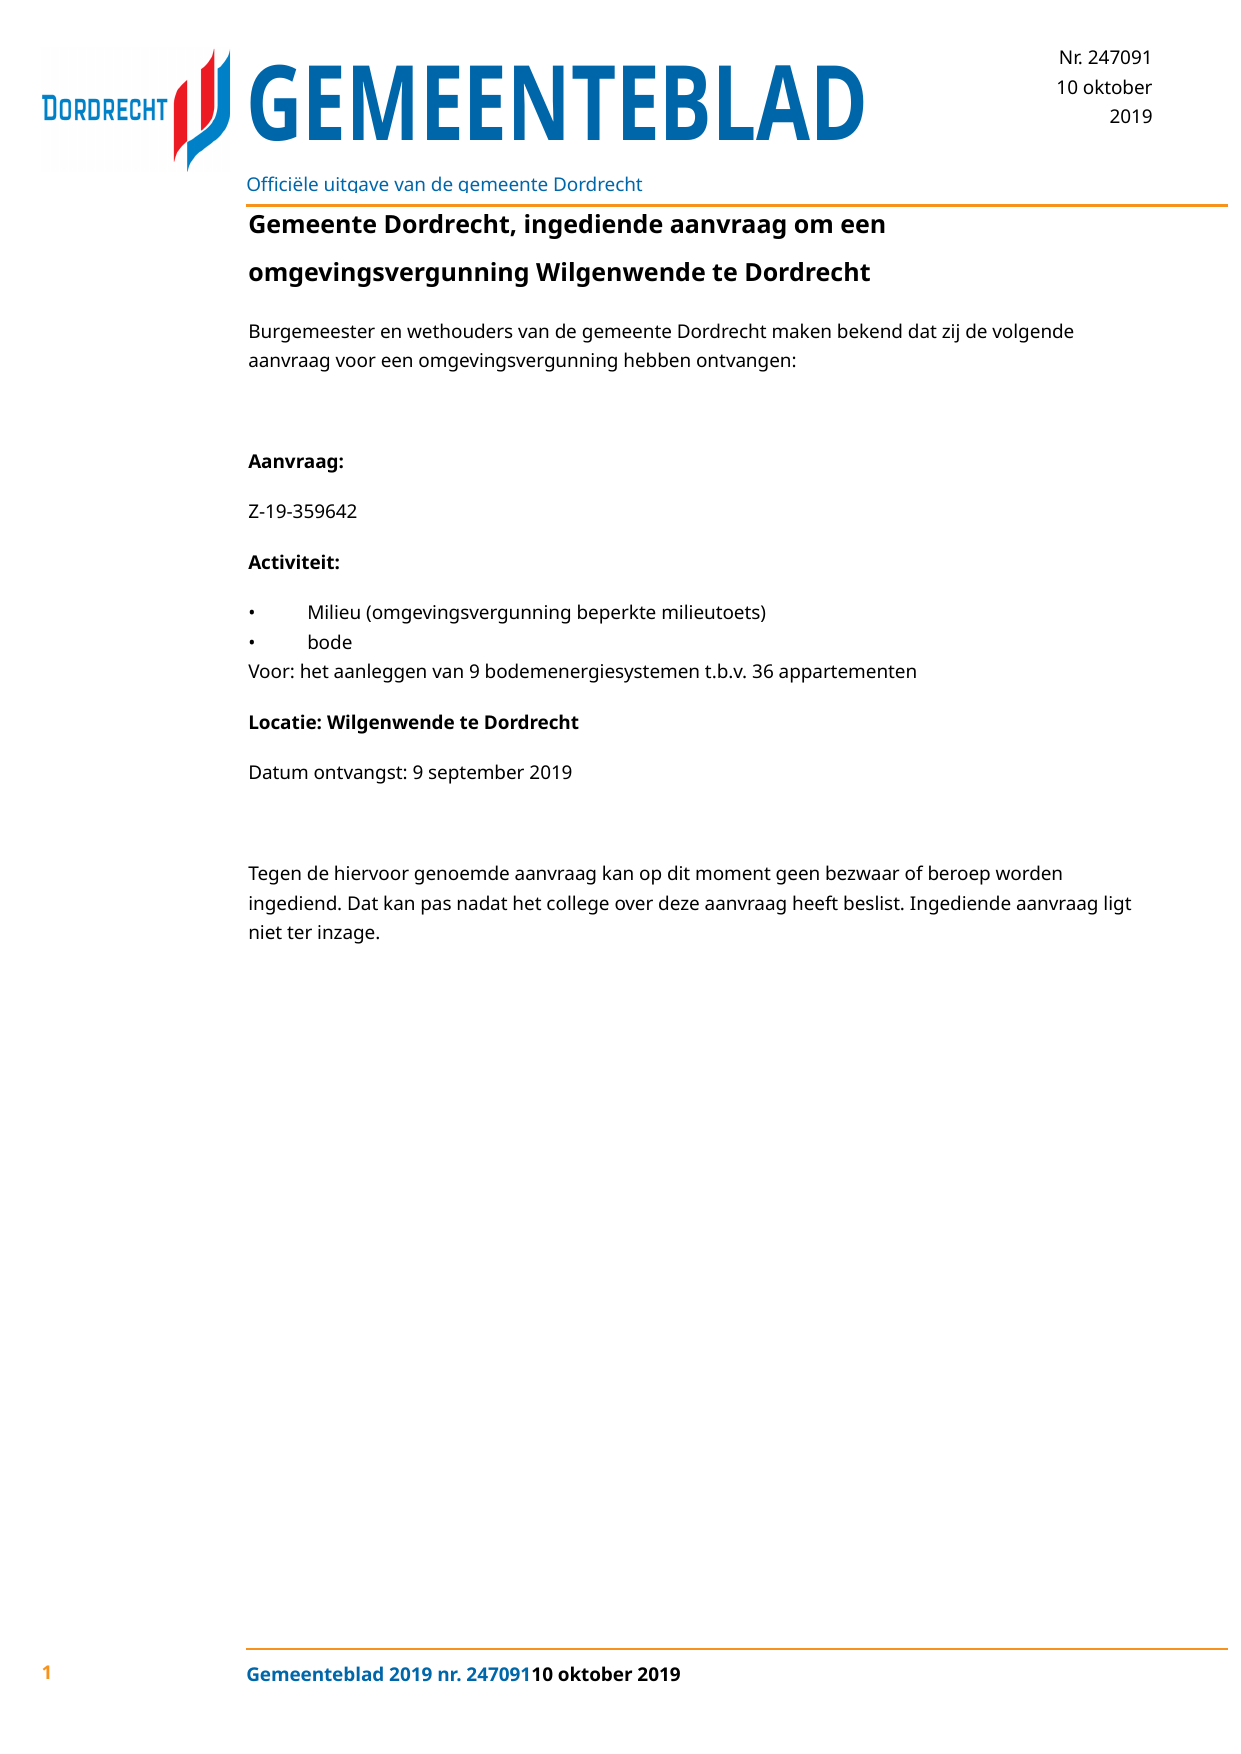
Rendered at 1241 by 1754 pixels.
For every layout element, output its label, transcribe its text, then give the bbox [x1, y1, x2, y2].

text Burgemeester en wethouders van de gemeente Dordrecht maken bekend dat zij de volgende aanvraag voor een omgevingsvergunning hebben ontvangen: [248, 318, 1152, 373]
text Gemeente Dordrecht, ingediende aanvraag om een omgevingsvergunning Wilgenwende te Dordrecht [248, 207, 1152, 288]
text Z-19-359642 [248, 499, 1152, 524]
list Milieu (omgevingsvergunning beperkte milieutoets) [248, 599, 1152, 625]
list bode [248, 629, 1152, 655]
text Datum ontvangst: 9 september 2019 [248, 759, 1152, 785]
text Locatie: Wilgenwende te Dordrecht [248, 709, 1152, 735]
text Tegen de hiervoor genoemde aanvraag kan op dit moment geen bezwaar of beroep worden ingediend. Dat kan pas nadat het college over deze aanvraag heeft beslist. Ingediende aanvraag ligt niet ter inzage. [248, 860, 1152, 945]
picture [41, 47, 231, 172]
text Activiteit: [248, 549, 1152, 575]
text Voor: het aanleggen van 9 bodemenergiesystemen t.b.v. 36 appartementen [248, 659, 1152, 684]
text Aanvraag: [248, 448, 1152, 474]
